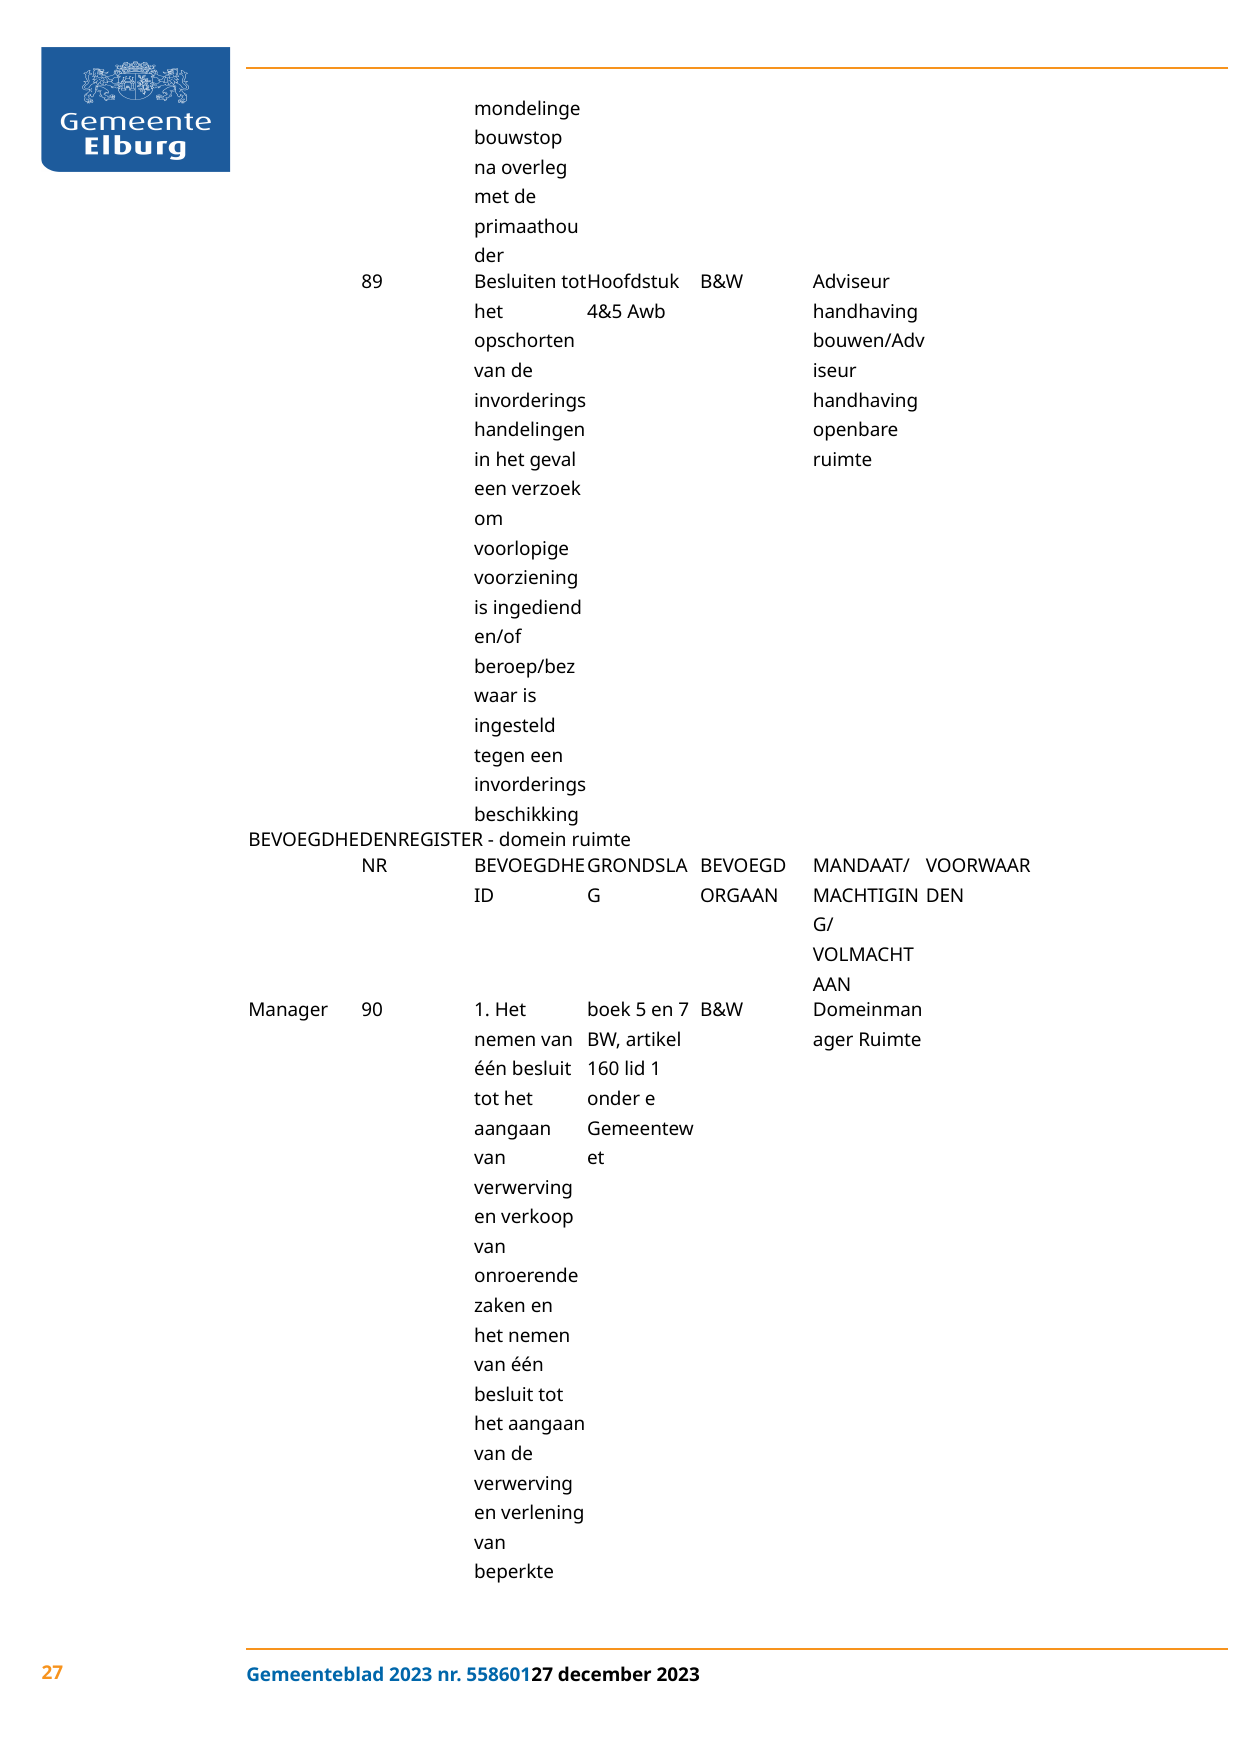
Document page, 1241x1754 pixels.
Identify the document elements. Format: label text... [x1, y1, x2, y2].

table_cell Hoofdstuk 4&5 Awb [587, 269, 700, 827]
table_cell VOORWAARDEN [926, 853, 1038, 996]
table_cell [1039, 853, 1152, 996]
table_cell [248, 269, 361, 827]
table_cell mondelinge bouwstop na overleg met de primaathouder [474, 95, 587, 268]
table_cell [700, 95, 813, 268]
table_cell [813, 95, 926, 268]
table_cell [926, 996, 1038, 1584]
table_cell [926, 269, 1038, 827]
table_cell B&W [700, 996, 813, 1584]
table_cell BEVOEGDHEID [474, 853, 587, 996]
table_cell [1039, 827, 1152, 852]
picture [41, 47, 231, 172]
table_cell Besluiten tot het opschorten van de invorderingshandelingen in het geval een verzoek om voorlopige voorziening is ingediend en/of beroep/bezwaar is ingesteld tegen een invorderingsbeschikking [474, 269, 587, 827]
table_cell 90 [361, 996, 474, 1584]
table_cell MANDAAT/ MACHTIGING/ VOLMACHT AAN [813, 853, 926, 996]
table_cell Adviseur handhaving bouwen/Adviseur handhaving openbare ruimte [813, 269, 926, 827]
table_cell [1039, 996, 1152, 1584]
table_cell [248, 853, 361, 996]
table_cell [248, 95, 361, 268]
table_cell B&W [700, 269, 813, 827]
table_cell Manager [248, 996, 361, 1584]
table_cell [587, 95, 700, 268]
table_cell boek 5 en 7 BW, artikel 160 lid 1 onder e Gemeentewet [587, 996, 700, 1584]
table_cell 1. Het nemen van één besluit tot het aangaan van ​verwerving en verkoop van onroerende zaken en het nemen van één besluit tot het aangaan van de verwerving en verlening van beperkte [474, 996, 587, 1584]
table_cell [1039, 269, 1152, 827]
table_cell GRONDSLAG [587, 853, 700, 996]
table_cell BEVOEGD ORGAAN [700, 853, 813, 996]
table_cell [361, 95, 474, 268]
table_cell 89 [361, 269, 474, 827]
table_cell [926, 95, 1038, 268]
table_cell BEVOEGDHEDENREGISTER - domein ruimte [248, 827, 1038, 852]
table_cell [1039, 95, 1152, 268]
table_cell NR [361, 853, 474, 996]
table_cell Domeinmanager Ruimte [813, 996, 926, 1584]
